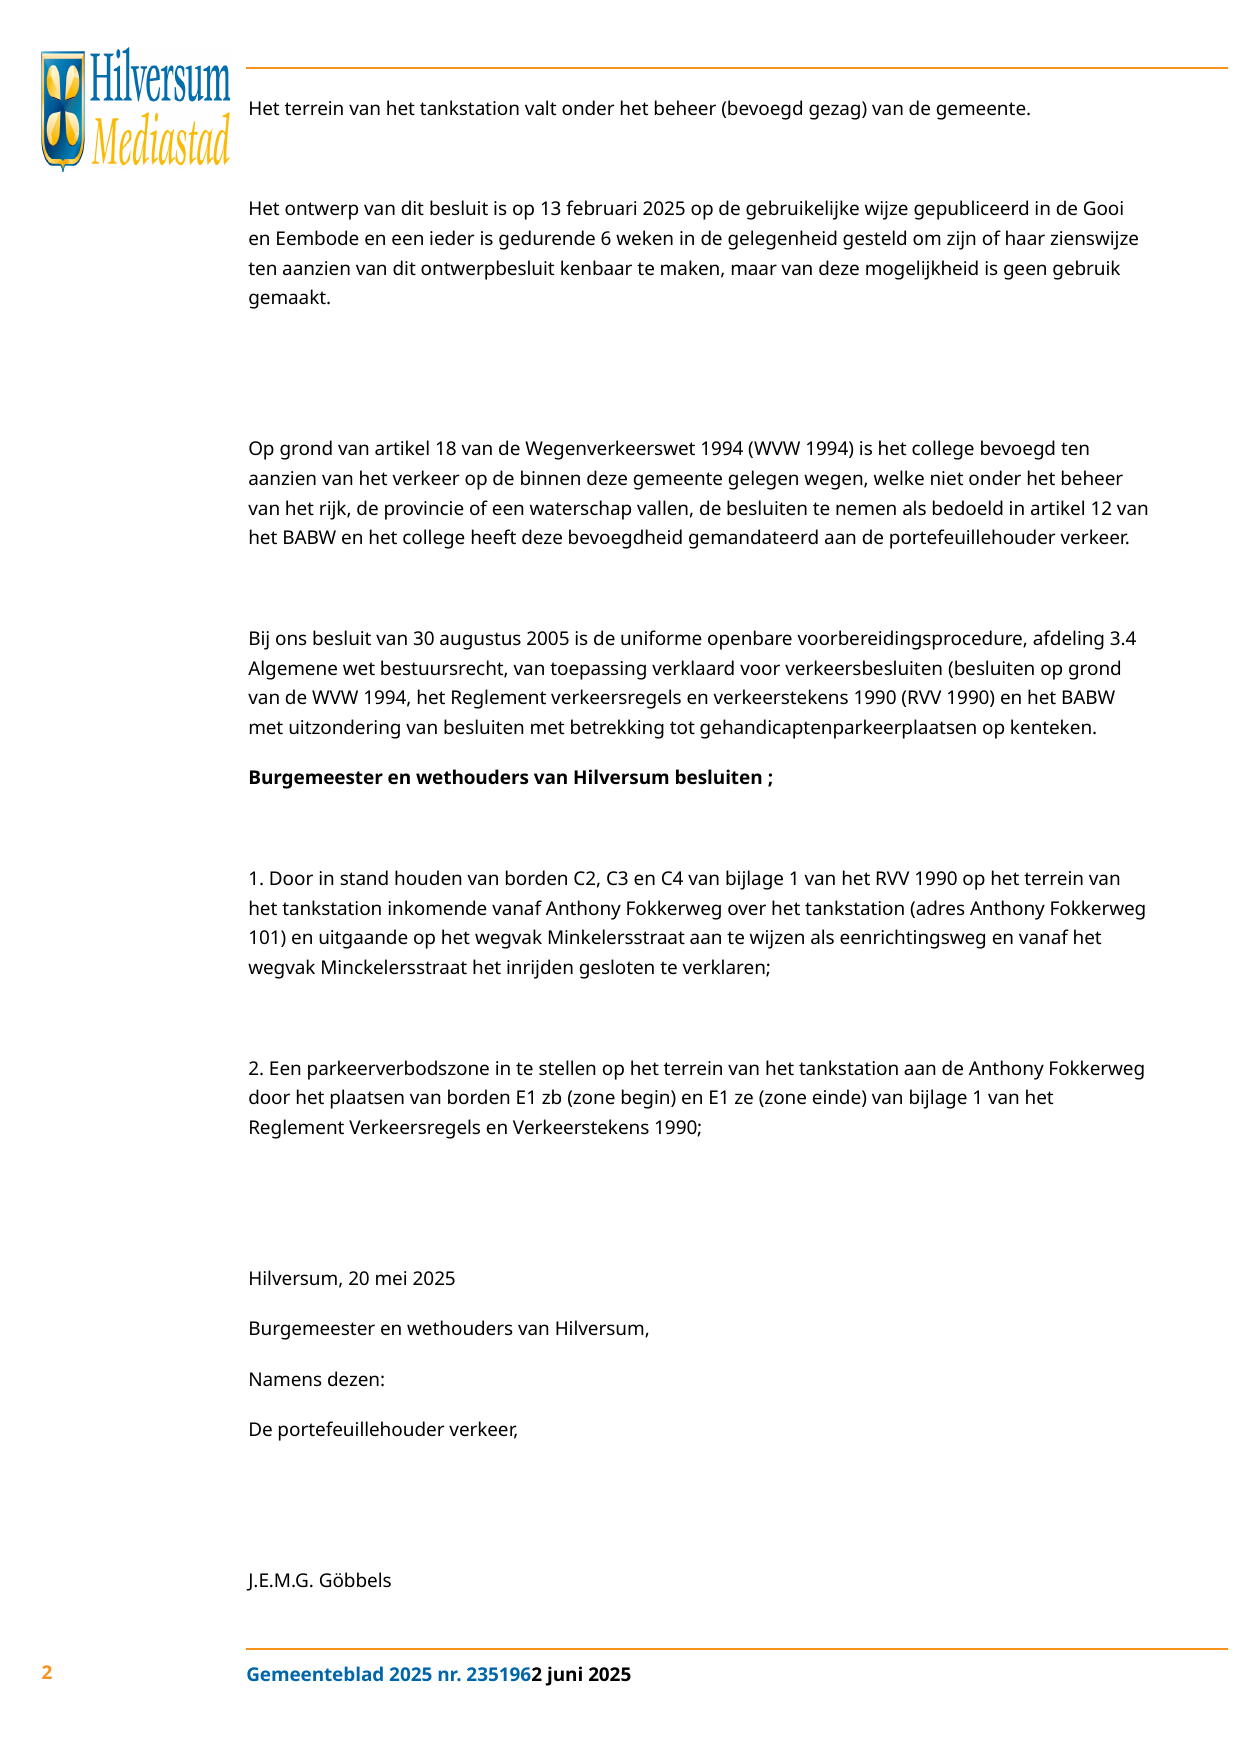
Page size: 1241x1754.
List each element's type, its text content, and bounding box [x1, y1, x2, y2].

picture [41, 47, 231, 172]
text Namens dezen: [248, 1366, 1152, 1392]
text De portefeuillehouder verkeer, [248, 1416, 1152, 1442]
text Hilversum, 20 mei 2025 [248, 1265, 1152, 1291]
text 2. Een parkeerverbodszone in te stellen op het terrein van het tankstation aan de Anthony Fokkerweg door het plaatsen van borden E1 zb (zone begin) en E1 ze (zone einde) van bijlage 1 van het Reglement Verkeersregels en Verkeerstekens 1990; [248, 1055, 1152, 1140]
text Burgemeester en wethouders van Hilversum besluiten ; [248, 764, 1152, 790]
text Op grond van artikel 18 van de Wegenverkeerswet 1994 (WVW 1994) is het college bevoegd ten aanzien van het verkeer op de binnen deze gemeente gelegen wegen, welke niet onder het beheer van het rijk, de provincie of een waterschap vallen, de besluiten te nemen als bedoeld in artikel 12 van het BABW en het college heeft deze bevoegdheid gemandateerd aan de portefeuillehouder verkeer. [248, 436, 1152, 550]
text J.E.M.G. Göbbels [248, 1568, 1152, 1593]
text Bij ons besluit van 30 augustus 2005 is de uniforme openbare voorbereidingsprocedure, afdeling 3.4 Algemene wet bestuursrecht, van toepassing verklaard voor verkeersbesluiten (besluiten op grond van de WVW 1994, het Reglement verkeersregels en verkeerstekens 1990 (RVV 1990) en het BABW met uitzondering van besluiten met betrekking tot gehandicaptenparkeerplaatsen op kenteken. [248, 625, 1152, 740]
text Het ontwerp van dit besluit is op 13 februari 2025 op de gebruikelijke wijze gepubliceerd in de Gooi en Eembode en een ieder is gedurende 6 weken in de gelegenheid gesteld om zijn of haar zienswijze ten aanzien van dit ontwerpbesluit kenbaar te maken, maar van deze mogelijkheid is geen gebruik gemaakt. [248, 196, 1152, 310]
text Het terrein van het tankstation valt onder het beheer (bevoegd gezag) van de gemeente. [248, 95, 1152, 121]
text Burgemeester en wethouders van Hilversum, [248, 1316, 1152, 1341]
text 1. Door in stand houden van borden C2, C3 en C4 van bijlage 1 van het RVV 1990 op het terrein van het tankstation inkomende vanaf Anthony Fokkerweg over het tankstation (adres Anthony Fokkerweg 101) en uitgaande op het wegvak Minkelersstraat aan te wijzen als eenrichtingsweg en vanaf het wegvak Minckelersstraat het inrijden gesloten te verklaren; [248, 865, 1152, 980]
